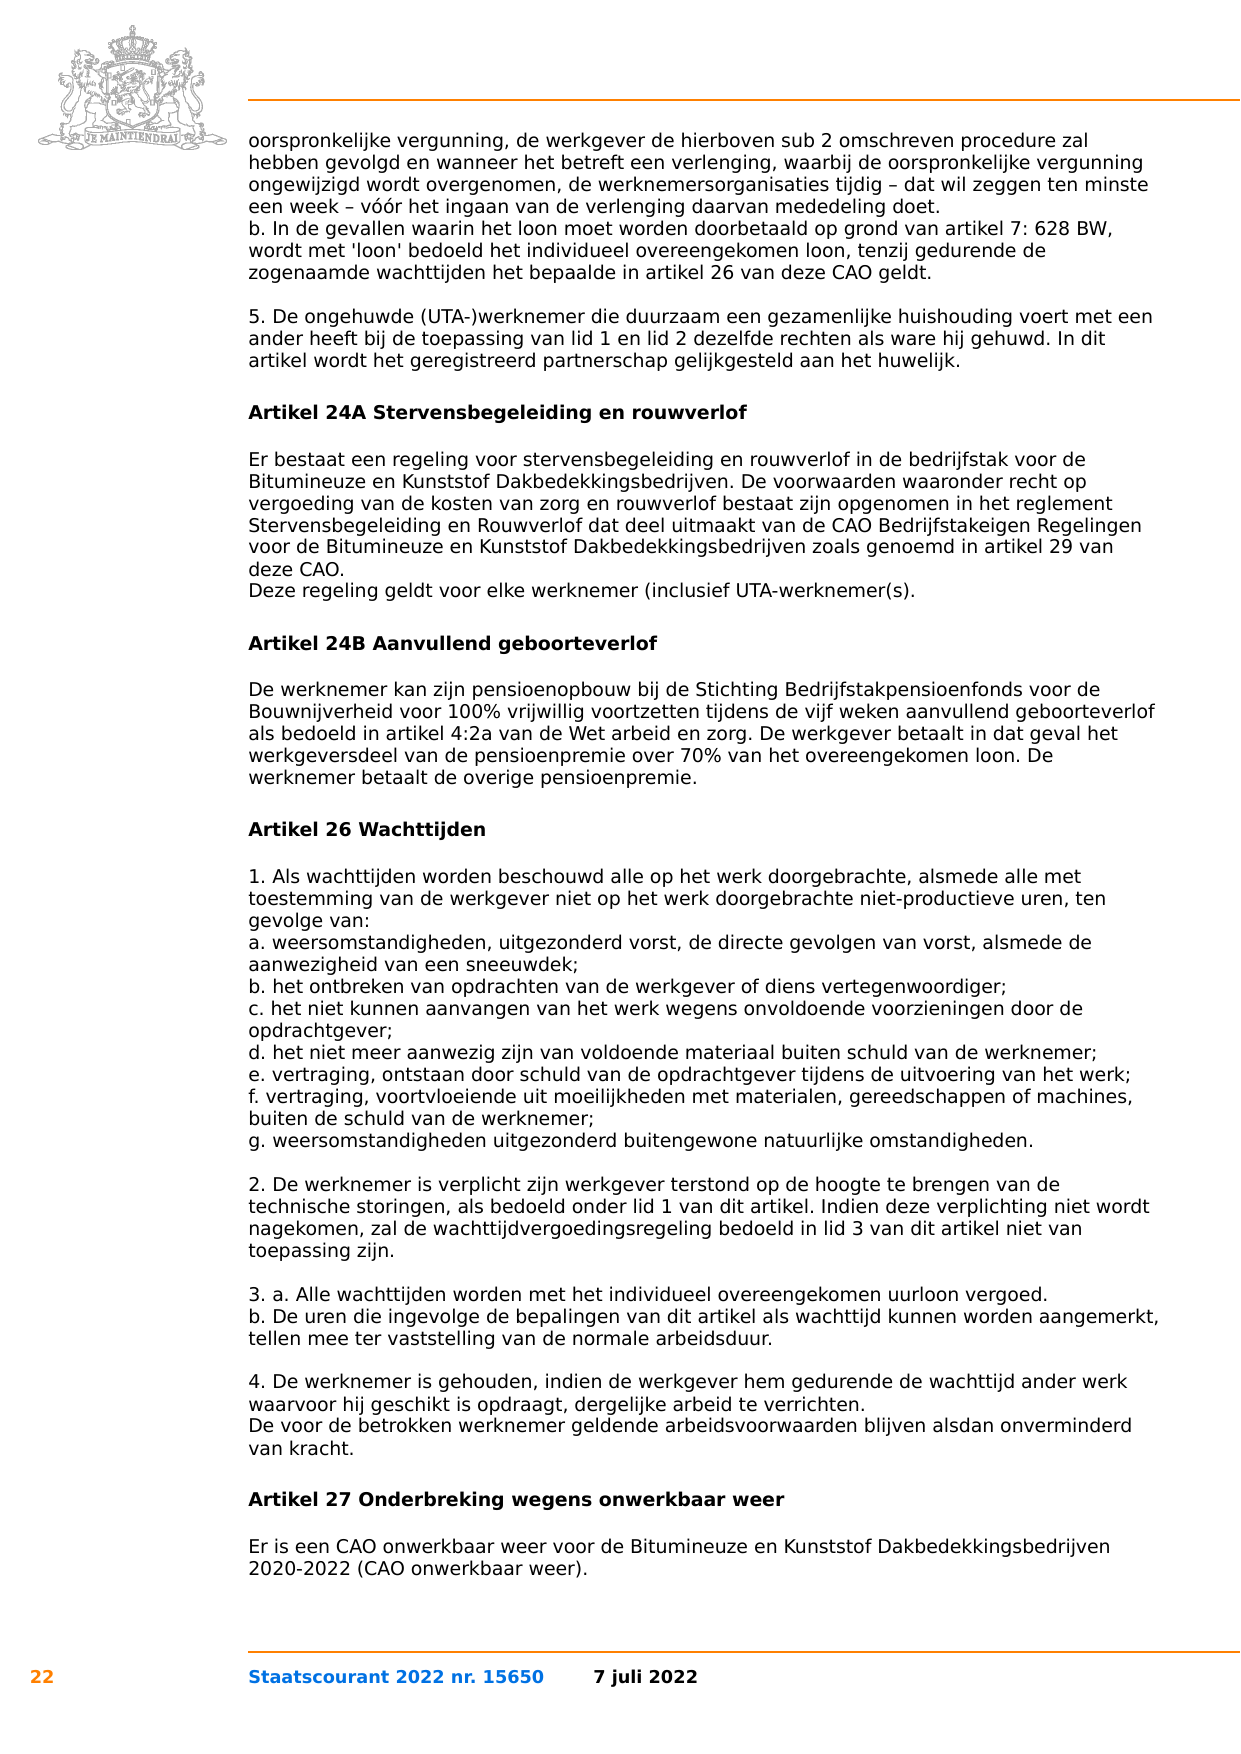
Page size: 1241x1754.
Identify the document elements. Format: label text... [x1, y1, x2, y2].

text g. weersomstandigheden uitgezonderd buitengewone natuurlijke omstandigheden. [248, 1130, 1163, 1152]
picture [38, 25, 227, 150]
text Er bestaat een regeling voor stervensbegeleiding en rouwverlof in de bedrijfstak voor de Bitumineuze en Kunststof Dakbedekkingsbedrijven. De voorwaarden waaronder recht op vergoeding van de kosten van zorg en rouwverlof bestaat zijn opgenomen in het reglement Stervensbegeleiding en Rouwverlof dat deel uitmaakt van de CAO Bedrijfstakeigen Regelingen voor de Bitumineuze en Kunststof Dakbedekkingsbedrijven zoals genoemd in artikel 29 van deze CAO. [248, 448, 1163, 580]
text Er is een CAO onwerkbaar weer voor de Bitumineuze en Kunststof Dakbedekkingsbedrijven 2020-2022 (CAO onwerkbaar weer). [248, 1536, 1163, 1580]
text e. vertraging, ontstaan door schuld van de opdrachtgever tijdens de uitvoering van het werk; [248, 1064, 1163, 1086]
text De werknemer kan zijn pensioenopbouw bij de Stichting Bedrijfstakpensioenfonds voor de Bouwnijverheid voor 100% vrijwillig voortzetten tijdens de vijf weken aanvullend geboorteverlof als bedoeld in artikel 4:2a van de Wet arbeid en zorg. De werkgever betaalt in dat geval het werkgeversdeel van de pensioenpremie over 70% van het overeengekomen loon. De werknemer betaalt de overige pensioenpremie. [248, 679, 1163, 789]
subtitle Artikel 24B Aanvullend geboorteverlof [248, 632, 1163, 654]
text b. het ontbreken van opdrachten van de werkgever of diens vertegenwoordiger; [248, 976, 1163, 998]
text f. vertraging, voortvloeiende uit moeilijkheden met materialen, gereedschappen of machines, buiten de schuld van de werknemer; [248, 1086, 1163, 1130]
text b. De uren die ingevolge de bepalingen van dit artikel als wachttijd kunnen worden aangemerkt, tellen mee ter vaststelling van de normale arbeidsduur. [248, 1306, 1163, 1349]
subtitle Artikel 26 Wachttijden [248, 819, 1163, 841]
subtitle Artikel 27 Onderbreking wegens onwerkbaar weer [248, 1489, 1163, 1511]
text 1. Als wachttijden worden beschouwd alle op het werk doorgebrachte, alsmede alle met toestemming van de werkgever niet op het werk doorgebrachte niet-productieve uren, ten gevolge van: [248, 866, 1163, 932]
text c. het niet kunnen aanvangen van het werk wegens onvoldoende voorzieningen door de opdrachtgever; [248, 998, 1163, 1042]
text De voor de betrokken werknemer geldende arbeidsvoorwaarden blijven alsdan onverminderd van kracht. [248, 1415, 1163, 1459]
text 4. De werknemer is gehouden, indien de werkgever hem gedurende de wachttijd ander werk waarvoor hij geschikt is opdraagt, dergelijke arbeid te verrichten. [248, 1371, 1163, 1415]
text d. het niet meer aanwezig zijn van voldoende materiaal buiten schuld van de werknemer; [248, 1042, 1163, 1064]
subtitle Artikel 24A Stervensbegeleiding en rouwverlof [248, 402, 1163, 423]
text Deze regeling geldt voor elke werknemer (inclusief UTA-werknemer(s). [248, 580, 1163, 602]
text 5. De ongehuwde (UTA-)werknemer die duurzaam een gezamenlijke huishouding voert met een ander heeft bij de toepassing van lid 1 en lid 2 dezelfde rechten als ware hij gehuwd. In dit artikel wordt het geregistreerd partnerschap gelijkgesteld aan het huwelijk. [248, 306, 1163, 372]
text oorspronkelijke vergunning, de werkgever de hierboven sub 2 omschreven procedure zal hebben gevolgd en wanneer het betreft een verlenging, waarbij de oorspronkelijke vergunning ongewijzigd wordt overgenomen, de werknemersorganisaties tijdig – dat wil zeggen ten minste een week – vóór het ingaan van de verlenging daarvan mededeling doet. [248, 130, 1163, 218]
text 3. a. Alle wachttijden worden met het individueel overeengekomen uurloon vergoed. [248, 1284, 1163, 1306]
text a. weersomstandigheden, uitgezonderd vorst, de directe gevolgen van vorst, alsmede de aanwezigheid van een sneeuwdek; [248, 932, 1163, 976]
text 2. De werknemer is verplicht zijn werkgever terstond op de hoogte te brengen van de technische storingen, als bedoeld onder lid 1 van dit artikel. Indien deze verplichting niet wordt nagekomen, zal de wachttijdvergoedingsregeling bedoeld in lid 3 van dit artikel niet van toepassing zijn. [248, 1174, 1163, 1262]
text b. In de gevallen waarin het loon moet worden doorbetaald op grond van artikel 7: 628 BW, wordt met 'loon' bedoeld het individueel overeengekomen loon, tenzij gedurende de zogenaamde wachttijden het bepaalde in artikel 26 van deze CAO geldt. [248, 218, 1163, 284]
